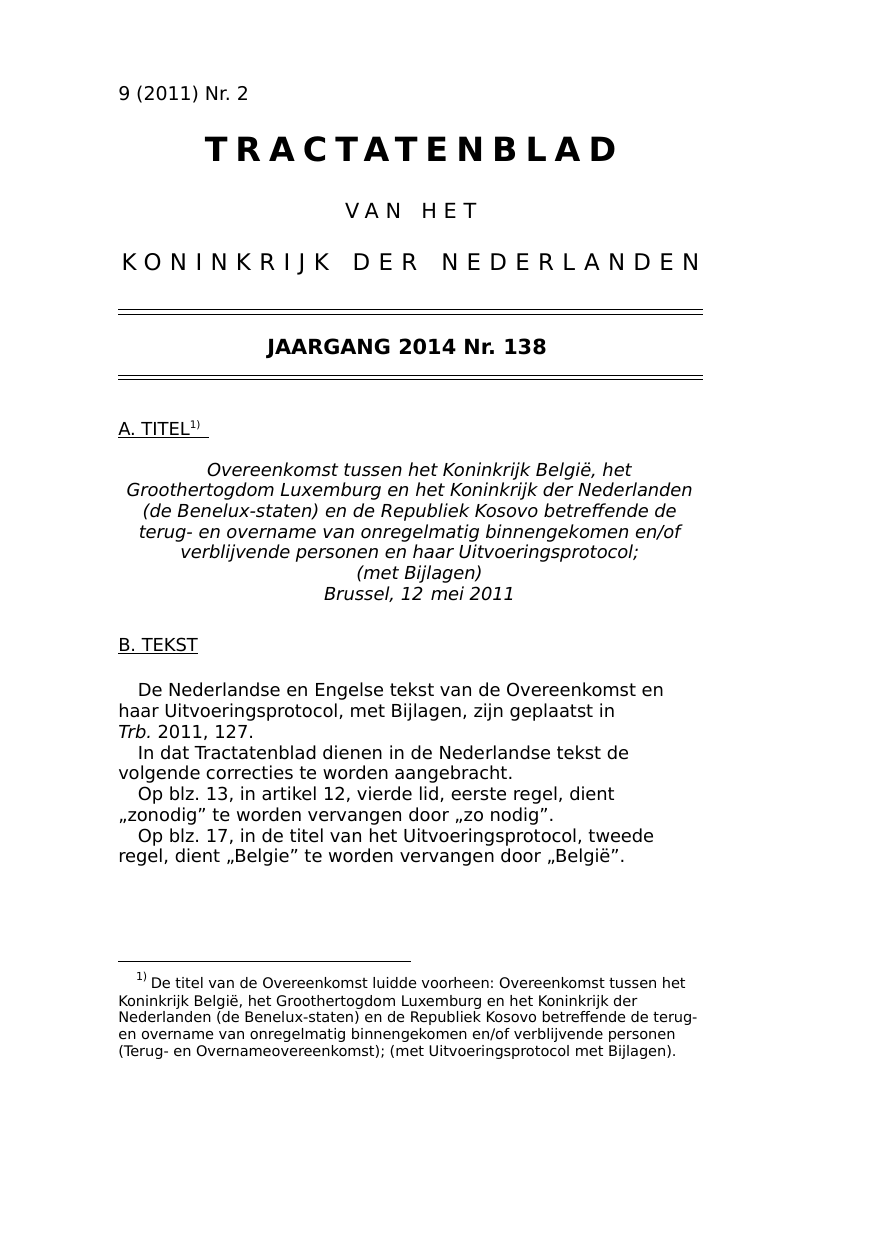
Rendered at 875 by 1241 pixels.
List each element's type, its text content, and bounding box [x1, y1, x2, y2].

text JAARGANG 2014 Nr. 138 [118, 335, 703, 359]
text KONINKRIJK DER NEDERLANDEN [118, 249, 703, 276]
text VAN HET [118, 199, 703, 223]
text Overeenkomst tussen het Koninkrijk België, het Groothertogdom Luxemburg en het Koninkrijk der Nederlanden (de Benelux-staten) en de Republiek Kosovo betreffende de terug- en overname van onregelmatig binnengekomen en/of verblijvende personen en haar Uitvoeringsprotocol; [118, 459, 703, 563]
text In dat Tractatenblad dienen in de Nederlandse tekst de volgende correcties te worden aangebracht. [118, 742, 703, 784]
text Op blz. 17, in de titel van het Uitvoeringsprotocol, tweede regel, dient „Belgie” te worden vervangen door „België”. [118, 825, 703, 867]
text Brussel, 12 mei 2011 [118, 584, 703, 604]
text 9 (2011) Nr. 2 [118, 83, 703, 105]
text TRACTATENBLAD [118, 130, 703, 169]
text Op blz. 13, in artikel 12, vierde lid, eerste regel, dient „zonodig” te worden vervangen door „zo nodig”. [118, 784, 703, 825]
subtitle A. TITEL [118, 419, 703, 439]
text De Nederlandse en Engelse tekst van de Overeenkomst en haar Uitvoeringsprotocol, met Bijlagen, zijn geplaatst in Trb. 2011, 127. [118, 680, 703, 742]
subtitle B. TEKST [118, 634, 703, 655]
text (met Bijlagen) [118, 563, 703, 584]
text De titel van de Overeenkomst luidde voorheen: Overeenkomst tussen het Koninkrijk België, het Groothertogdom Luxemburg en het Koninkrijk der Nederlanden (de Benelux-staten) en de Republiek Kosovo betreffende de terug- en overname van onregelmatig binnengekomen en/of verblijvende personen (Terug- en Overnameovereenkomst); (met Uitvoeringsprotocol met Bijlagen). [118, 970, 703, 1060]
